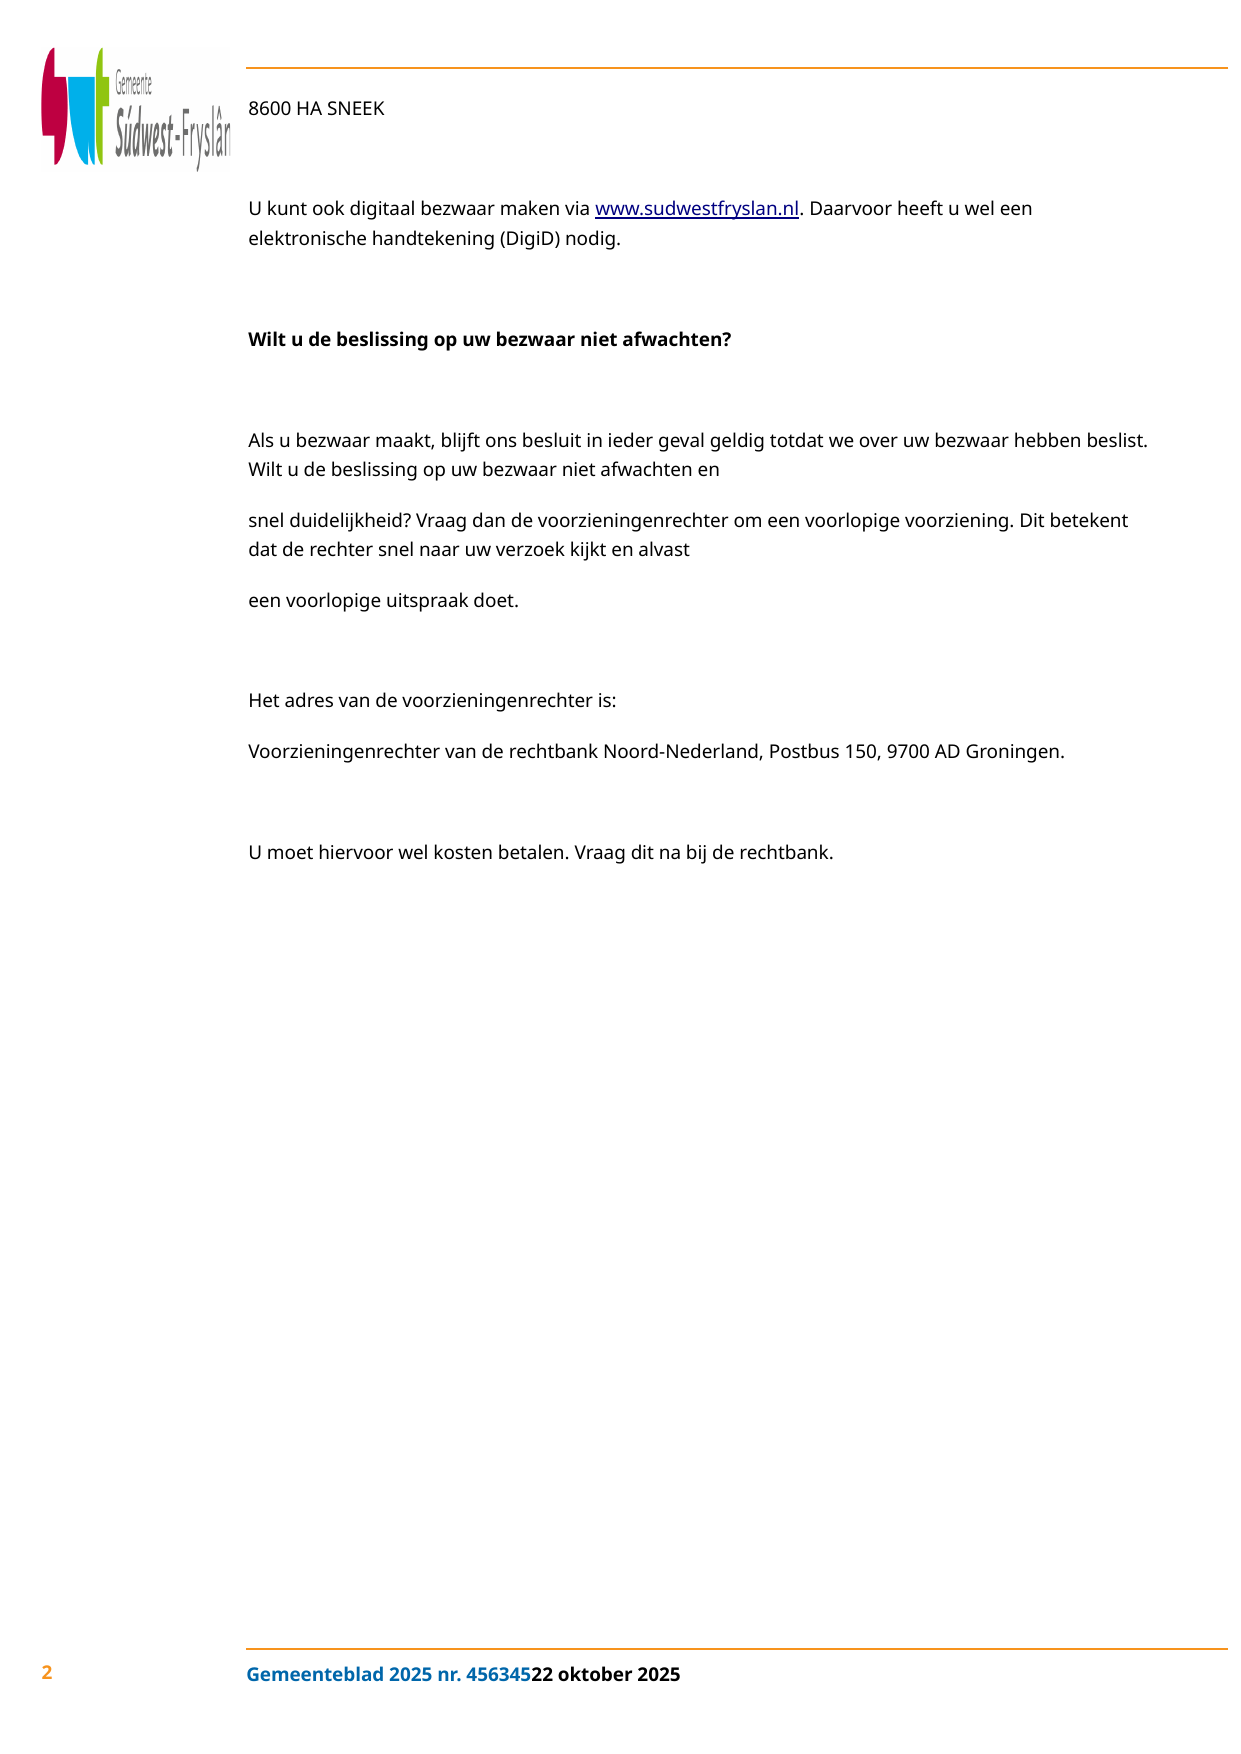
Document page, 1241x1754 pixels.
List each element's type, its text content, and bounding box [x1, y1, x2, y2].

text U kunt ook digitaal bezwaar maken via www.sudwestfryslan.nl. Daarvoor heeft u wel een elektronische handtekening (DigiD) nodig. [248, 196, 1152, 251]
text Wilt u de beslissing op uw bezwaar niet afwachten? [248, 326, 1152, 352]
text U moet hiervoor wel kosten betalen. Vraag dit na bij de rechtbank. [248, 839, 1152, 865]
text Als u bezwaar maakt, blijft ons besluit in ieder geval geldig totdat we over uw bezwaar hebben beslist. Wilt u de beslissing op uw bezwaar niet afwachten en [248, 427, 1152, 482]
text Het adres van de voorzieningenrechter is: [248, 688, 1152, 713]
text een voorlopige uitspraak doet. [248, 587, 1152, 613]
picture [41, 47, 231, 172]
text 8600 HA SNEEK [248, 95, 1152, 121]
text Voorzieningenrechter van de rechtbank Noord-Nederland, Postbus 150, 9700 AD Groningen. [248, 738, 1152, 764]
text snel duidelijkheid? Vraag dan de voorzieningenrechter om een voorlopige voorziening. Dit betekent dat de rechter snel naar uw verzoek kijkt en alvast [248, 507, 1152, 562]
